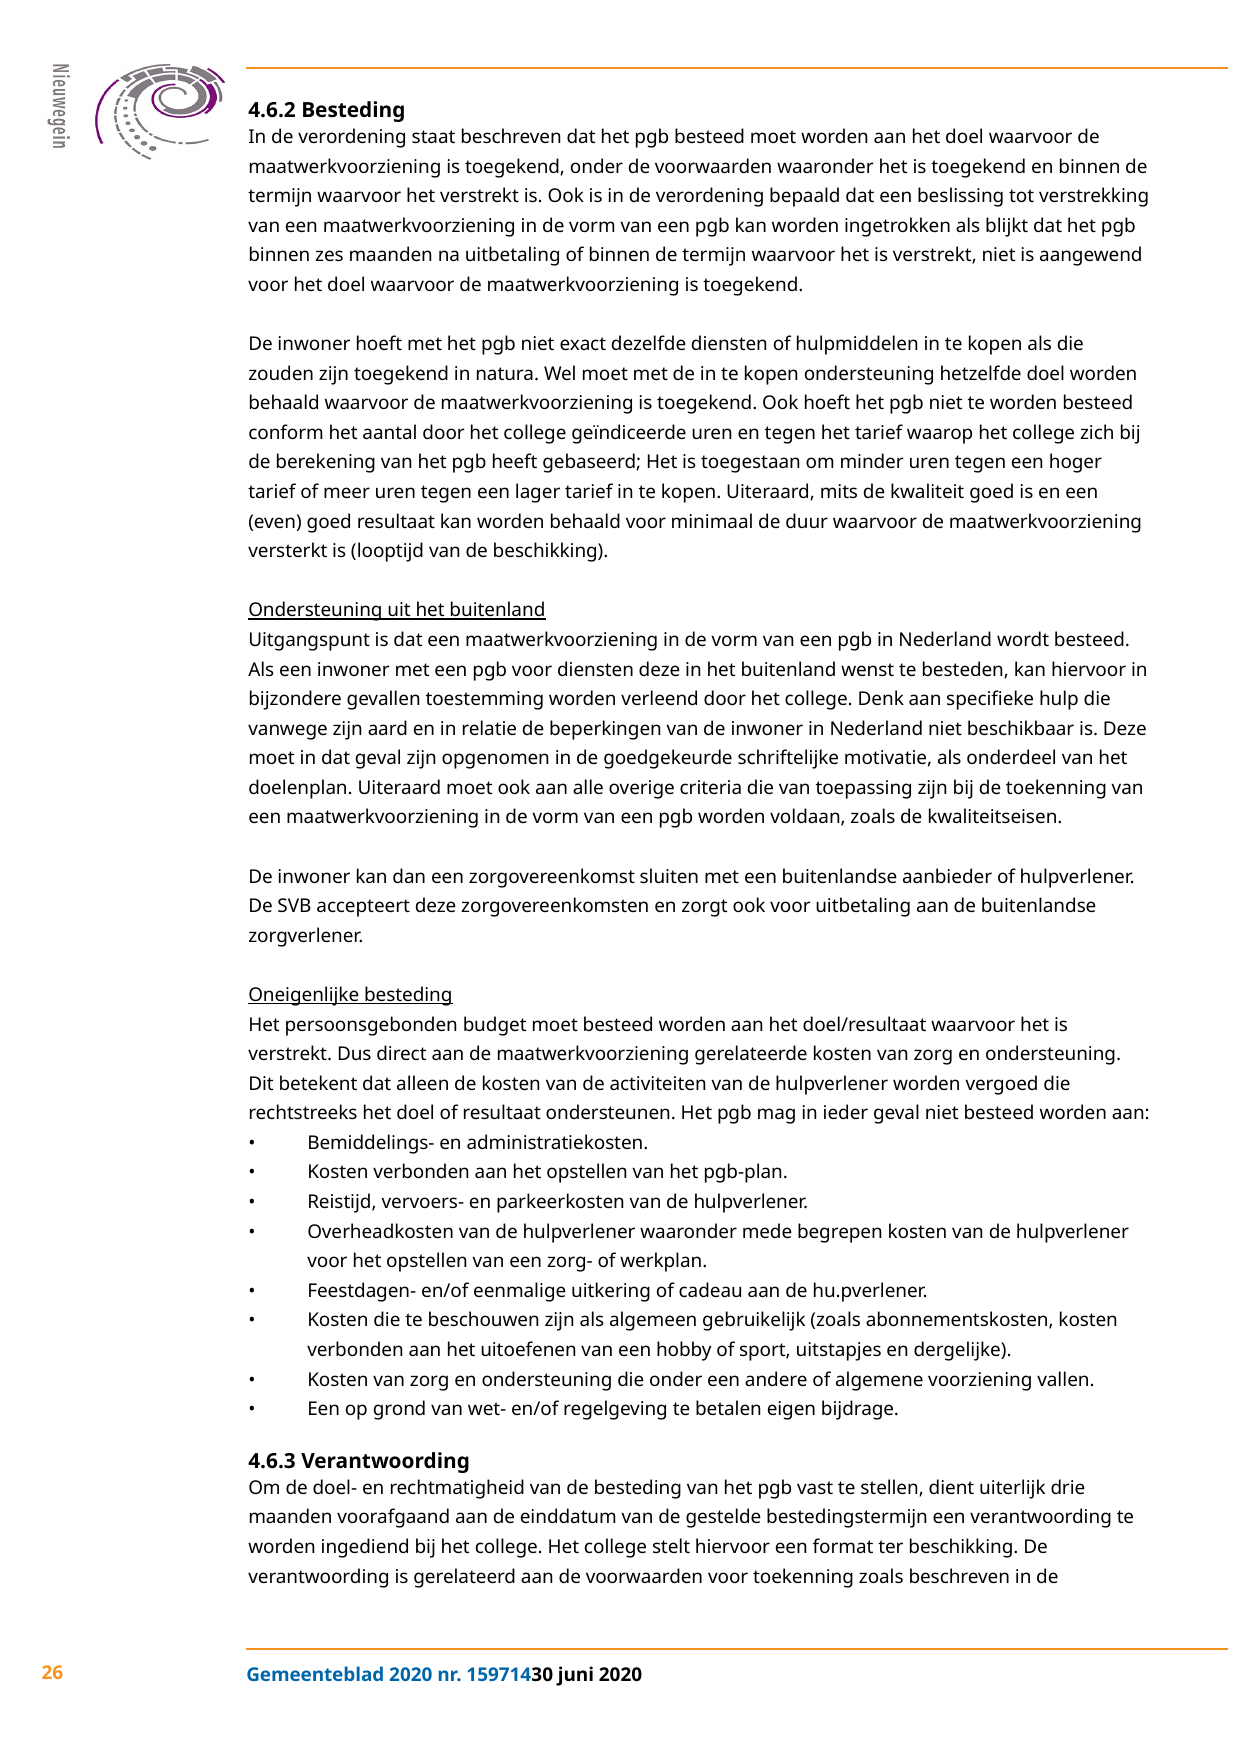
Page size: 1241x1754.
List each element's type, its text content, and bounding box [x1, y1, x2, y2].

text In de verordening staat beschreven dat het pgb besteed moet worden aan het doel waarvoor de maatwerkvoorziening is toegekend, onder de voorwaarden waaronder het is toegekend en binnen de termijn waarvoor het verstrekt is. Ook is in de verordening bepaald dat een beslissing tot verstrekking van een maatwerkvoorziening in de vorm van een pgb kan worden ingetrokken als blijkt dat het pgb binnen zes maanden na uitbetaling of binnen de termijn waarvoor het is verstrekt, niet is aangewend voor het doel waarvoor de maatwerkvoorziening is toegekend. [248, 123, 1152, 297]
text Om de doel- en rechtmatigheid van de besteding van het pgb vast te stellen, dient uiterlijk drie maanden voorafgaand aan de einddatum van de gestelde bestedingstermijn een verantwoording te worden ingediend bij het college. Het college stelt hiervoor een format ter beschikking. De verantwoording is gerelateerd aan de voorwaarden voor toekenning zoals beschreven in de [248, 1474, 1152, 1589]
list Reistijd, vervoers- en parkeerkosten van de hulpverlener. [248, 1188, 1152, 1214]
list Bemiddelings- en administratiekosten. [248, 1129, 1152, 1155]
list Kosten die te beschouwen zijn als algemeen gebruikelijk (zoals abonnementskosten, kosten verbonden aan het uitoefenen van een hobby of sport, uitstapjes en dergelijke). [248, 1307, 1152, 1362]
text Het persoonsgebonden budget moet besteed worden aan het doel/resultaat waarvoor het is verstrekt. Dus direct aan de maatwerkvoorziening gerelateerde kosten van zorg en ondersteuning. Dit betekent dat alleen de kosten van de activiteiten van de hulpverlener worden vergoed die rechtstreeks het doel of resultaat ondersteunen. Het pgb mag in ieder geval niet besteed worden aan: [248, 1011, 1152, 1125]
list Kosten van zorg en ondersteuning die onder een andere of algemene voorziening vallen. [248, 1366, 1152, 1391]
text Uitgangspunt is dat een maatwerkvoorziening in de vorm van een pgb in Nederland wordt besteed. Als een inwoner met een pgb voor diensten deze in het buitenland wenst te besteden, kan hiervoor in bijzondere gevallen toestemming worden verleend door het college. Denk aan specifieke hulp die vanwege zijn aard en in relatie de beperkingen van de inwoner in Nederland niet beschikbaar is. Deze moet in dat geval zijn opgenomen in de goedgekeurde schriftelijke motivatie, als onderdeel van het doelenplan. Uiteraard moet ook aan alle overige criteria die van toepassing zijn bij de toekenning van een maatwerkvoorziening in de vorm van een pgb worden voldaan, zoals de kwaliteitseisen. [248, 626, 1152, 829]
text De inwoner kan dan een zorgovereenkomst sluiten met een buitenlandse aanbieder of hulpverlener. De SVB accepteert deze zorgovereenkomsten en zorgt ook voor uitbetaling aan de buitenlandse zorgverlener. [248, 863, 1152, 948]
list Feestdagen- en/of eenmalige uitkering of cadeau aan de hu.pverlener. [248, 1277, 1152, 1303]
text Oneigenlijke besteding [248, 981, 1152, 1007]
list Kosten verbonden aan het opstellen van het pgb-plan. [248, 1159, 1152, 1184]
text 4.6.2 Besteding [248, 95, 1152, 123]
list Een op grond van wet- en/of regelgeving te betalen eigen bijdrage. [248, 1395, 1152, 1421]
text Ondersteuning uit het buitenland [248, 597, 1152, 622]
text De inwoner hoeft met het pgb niet exact dezelfde diensten of hulpmiddelen in te kopen als die zouden zijn toegekend in natura. Wel moet met de in te kopen ondersteuning hetzelfde doel worden behaald waarvoor de maatwerkvoorziening is toegekend. Ook hoeft het pgb niet te worden besteed conform het aantal door het college geïndiceerde uren en tegen het tarief waarop het college zich bij de berekening van het pgb heeft gebaseerd; Het is toegestaan om minder uren tegen een hoger tarief of meer uren tegen een lager tarief in te kopen. Uiteraard, mits de kwaliteit goed is en een (even) goed resultaat kan worden behaald voor minimaal de duur waarvoor de maatwerkvoorziening versterkt is (looptijd van de beschikking). [248, 330, 1152, 563]
picture [41, 47, 231, 172]
text 4.6.3 Verantwoording [248, 1446, 1152, 1474]
list Overheadkosten van de hulpverlener waaronder mede begrepen kosten van de hulpverlener voor het opstellen van een zorg- of werkplan. [248, 1218, 1152, 1273]
